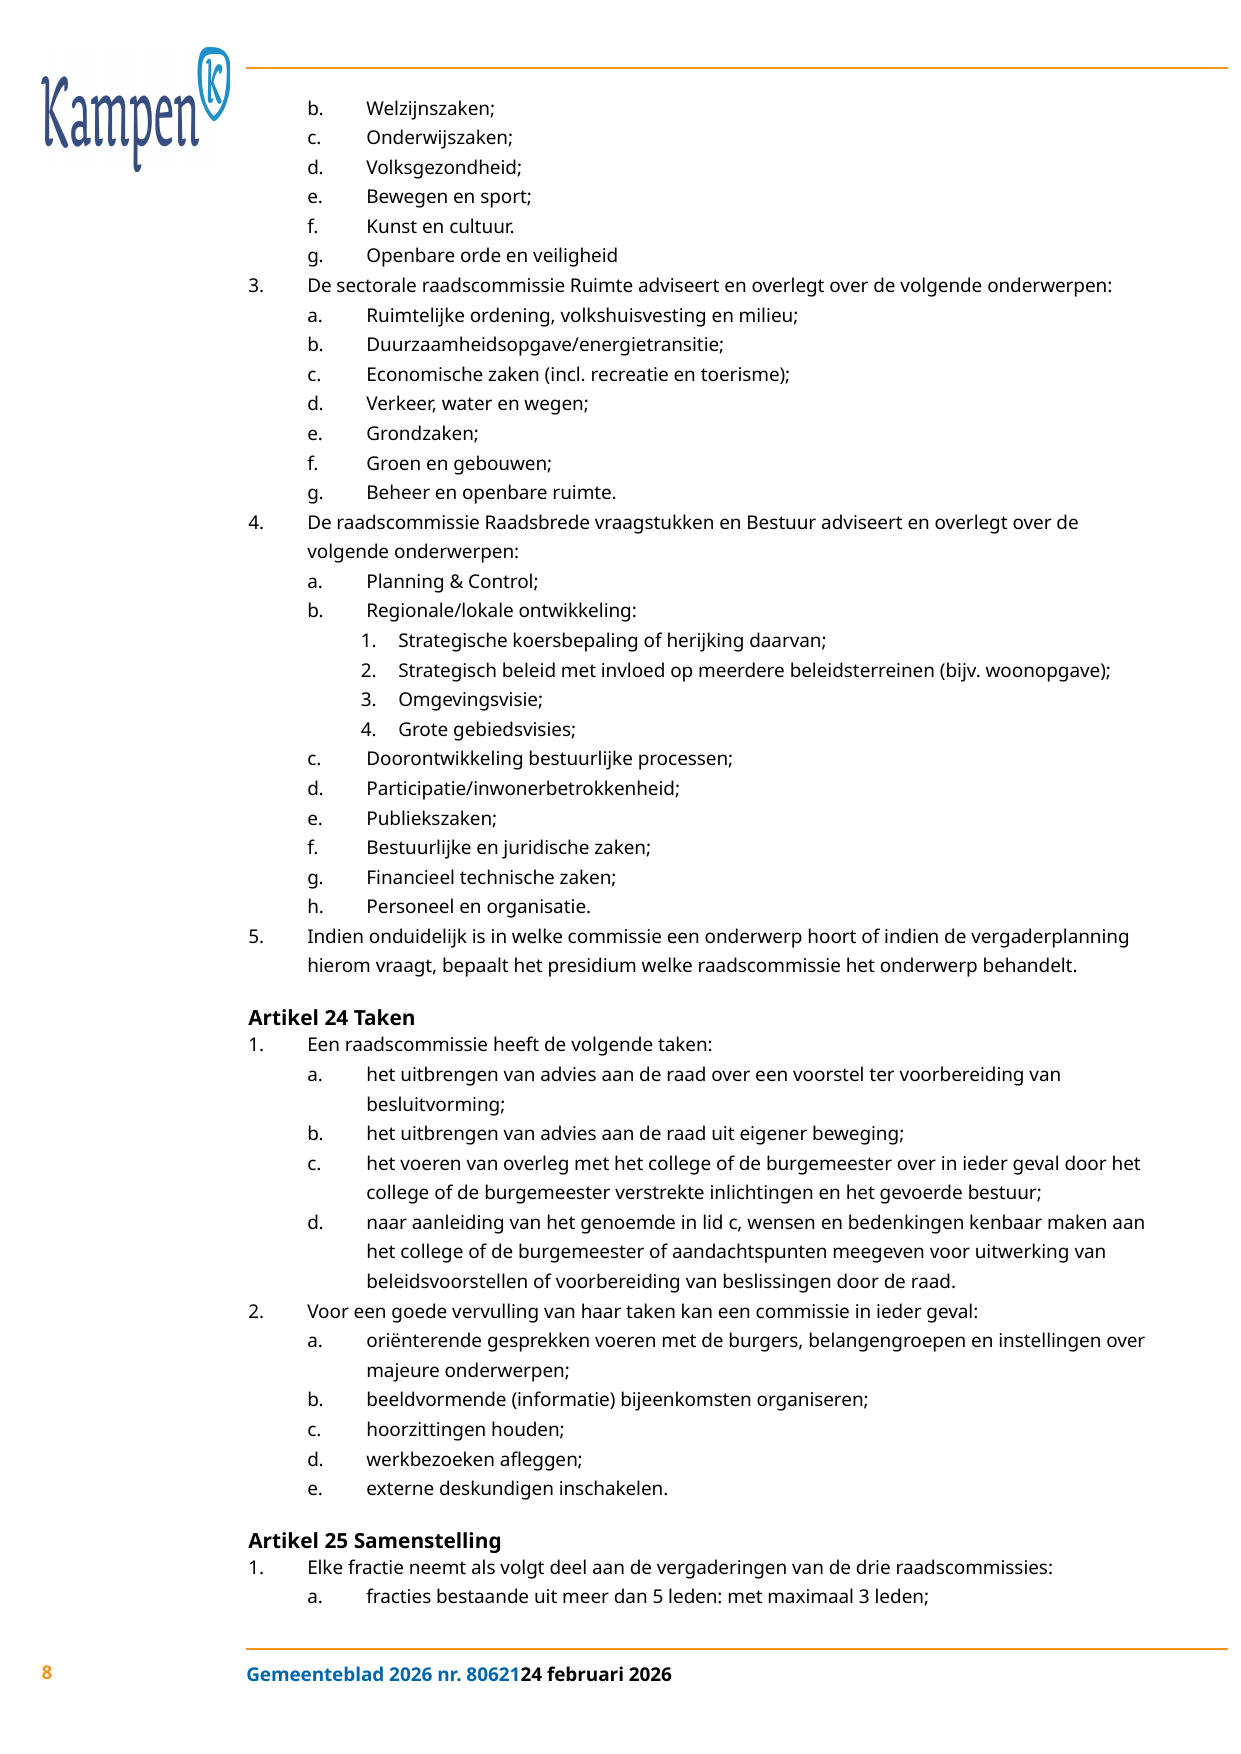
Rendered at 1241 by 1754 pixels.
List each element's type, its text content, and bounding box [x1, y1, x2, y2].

list Participatie/inwonerbetrokkenheid; [307, 775, 1152, 801]
list Personeel en organisatie. [307, 893, 1152, 919]
list Beheer en openbare ruimte. [307, 479, 1152, 505]
list Grote gebiedsvisies; [361, 716, 1152, 742]
text Artikel 25 Samenstelling [248, 1526, 1152, 1554]
list Groen en gebouwen; [307, 450, 1152, 476]
list het uitbrengen van advies aan de raad uit eigener beweging; [307, 1120, 1152, 1146]
list De raadscommissie Raadsbrede vraagstukken en Bestuur adviseert en overlegt over de volgende onderwerpen: [248, 509, 1152, 564]
list Onderwijszaken; [307, 124, 1152, 150]
list Voor een goede vervulling van haar taken kan een commissie in ieder geval: [248, 1298, 1152, 1323]
list Strategisch beleid met invloed op meerdere beleidsterreinen (bijv. woonopgave); [361, 657, 1152, 683]
list Bestuurlijke en juridische zaken; [307, 834, 1152, 860]
list Bewegen en sport; [307, 183, 1152, 209]
list oriënterende gesprekken voeren met de burgers, belangengroepen en instellingen over majeure onderwerpen; [307, 1327, 1152, 1383]
text Artikel 24 Taken [248, 1003, 1152, 1032]
list fracties bestaande uit meer dan 5 leden: met maximaal 3 leden; [307, 1584, 1152, 1609]
list Financieel technische zaken; [307, 864, 1152, 890]
list beeldvormende (informatie) bijeenkomsten organiseren; [307, 1387, 1152, 1412]
list Strategische koersbepaling of herijking daarvan; [361, 627, 1152, 653]
list hoorzittingen houden; [307, 1416, 1152, 1442]
list werkbezoeken afleggen; [307, 1446, 1152, 1471]
list Elke fractie neemt als volgt deel aan de vergaderingen van de drie raadscommissies: [248, 1554, 1152, 1580]
list De sectorale raadscommissie Ruimte adviseert en overlegt over de volgende onderwerpen: [248, 272, 1152, 298]
list het uitbrengen van advies aan de raad over een voorstel ter voorbereiding van besluitvorming; [307, 1061, 1152, 1116]
list Economische zaken (incl. recreatie en toerisme); [307, 361, 1152, 387]
list Indien onduidelijk is in welke commissie een onderwerp hoort of indien de vergaderplanning hierom vraagt, bepaalt het presidium welke raadscommissie het onderwerp behandelt. [248, 923, 1152, 978]
list Kunst en cultuur. [307, 213, 1152, 239]
list Grondzaken; [307, 420, 1152, 446]
list Ruimtelijke ordening, volkshuisvesting en milieu; [307, 302, 1152, 328]
list Een raadscommissie heeft de volgende taken: [248, 1032, 1152, 1057]
list Planning & Control; [307, 568, 1152, 594]
list naar aanleiding van het genoemde in lid c, wensen en bedenkingen kenbaar maken aan het college of de burgemeester of aandachtspunten meegeven voor uitwerking van beleidsvoorstellen of voorbereiding van beslissingen door de raad. [307, 1209, 1152, 1294]
list Verkeer, water en wegen; [307, 391, 1152, 416]
list externe deskundigen inschakelen. [307, 1475, 1152, 1501]
list Volksgezondheid; [307, 154, 1152, 180]
list Regionale/lokale ontwikkeling: [307, 598, 1152, 623]
picture [41, 47, 231, 172]
list het voeren van overleg met het college of de burgemeester over in ieder geval door het college of de burgemeester verstrekte inlichtingen en het gevoerde bestuur; [307, 1150, 1152, 1205]
list Openbare orde en veiligheid [307, 243, 1152, 268]
list Publiekszaken; [307, 805, 1152, 831]
list Doorontwikkeling bestuurlijke processen; [307, 746, 1152, 771]
list Duurzaamheidsopgave/energietransitie; [307, 331, 1152, 357]
list Welzijnszaken; [307, 95, 1152, 121]
list Omgevingsvisie; [361, 686, 1152, 712]
